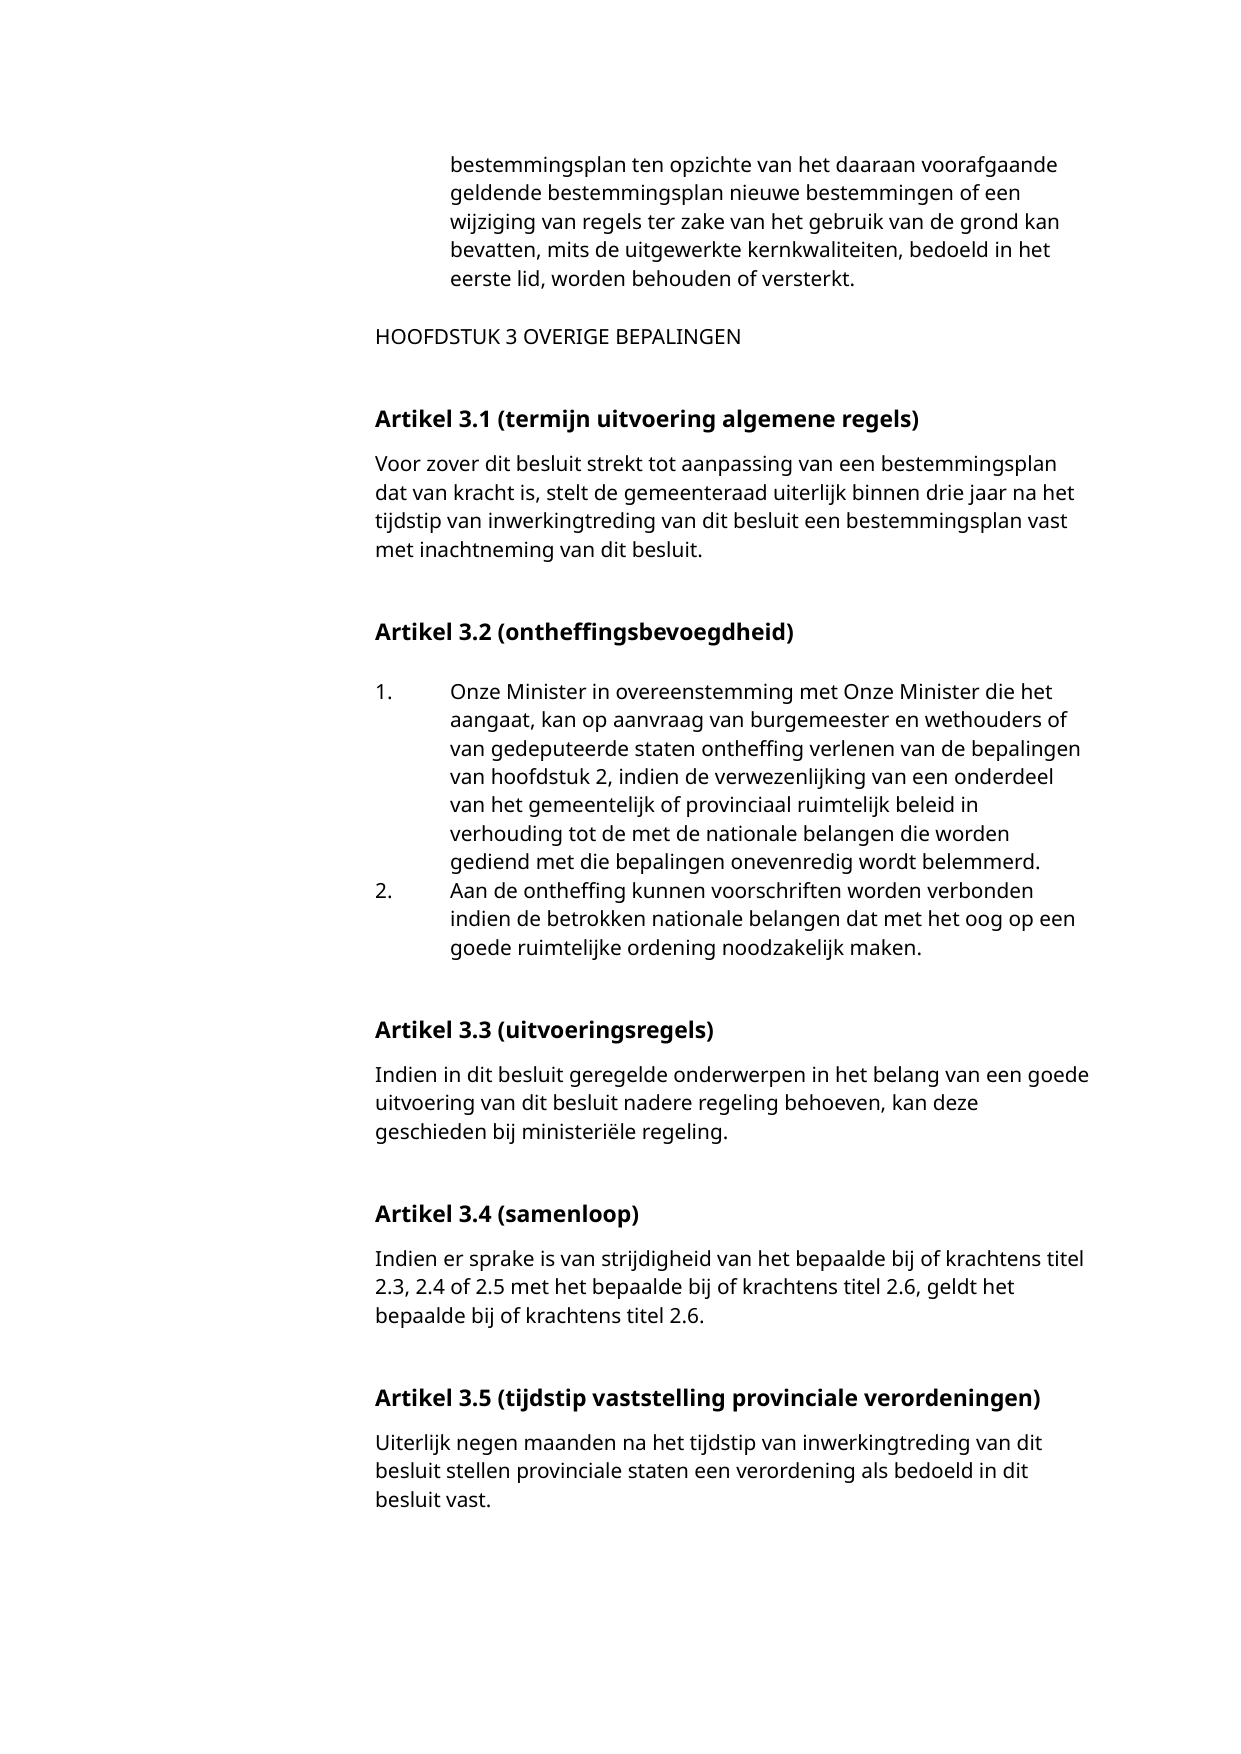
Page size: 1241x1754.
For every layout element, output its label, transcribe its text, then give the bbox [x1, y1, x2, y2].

text Voor zover dit besluit strekt tot aanpassing van een bestemmingsplan dat van kracht is, stelt de gemeenteraad uiterlijk binnen drie jaar na het tijdstip van inwerkingtreding van dit besluit een bestemmingsplan vast met inachtneming van dit besluit. [375, 449, 1090, 563]
list bestemmingsplan ten opzichte van het daaraan voorafgaande geldende bestemmingsplan nieuwe bestemmingen of een wijziging van regels ter zake van het gebruik van de grond kan bevatten, mits de uitgewerkte kernkwaliteiten, bedoeld in het eerste lid, worden behouden of versterkt. [375, 150, 1090, 292]
subtitle HOOFDSTUK 3 OVERIGE BEPALINGEN [375, 322, 1090, 351]
subtitle Artikel 3.4 (samenloop) [375, 1198, 1090, 1229]
text Uiterlijk negen maanden na het tijdstip van inwerkingtreding van dit besluit stellen provinciale staten een verordening als bedoeld in dit besluit vast. [375, 1428, 1090, 1513]
text Indien er sprake is van strijdigheid van het bepaalde bij of krachtens titel 2.3, 2.4 of 2.5 met het bepaalde bij of krachtens titel 2.6, geldt het bepaalde bij of krachtens titel 2.6. [375, 1244, 1090, 1329]
subtitle Artikel 3.3 (uitvoeringsregels) [375, 1014, 1090, 1045]
list Aan de ontheffing kunnen voorschriften worden verbonden indien de betrokken nationale belangen dat met het oog op een goede ruimtelijke ordening noodzakelijk maken. [375, 876, 1090, 961]
subtitle Artikel 3.5 (tijdstip vaststelling provinciale verordeningen) [375, 1382, 1090, 1413]
text Indien in dit besluit geregelde onderwerpen in het belang van een goede uitvoering van dit besluit nadere regeling behoeven, kan deze geschieden bij ministeriële regeling. [375, 1060, 1090, 1145]
list Onze Minister in overeenstemming met Onze Minister die het aangaat, kan op aanvraag van burgemeester en wethouders of van gedeputeerde staten ontheffing verlenen van de bepalingen van hoofdstuk 2, indien de verwezenlijking van een onderdeel van het gemeentelijk of provinciaal ruimtelijk beleid in verhouding tot de met de nationale belangen die worden gediend met die bepalingen onevenredig wordt belemmerd. [375, 677, 1090, 876]
subtitle Artikel 3.1 (termijn uitvoering algemene regels) [375, 403, 1090, 434]
subtitle Artikel 3.2 (ontheffingsbevoegdheid) [375, 616, 1090, 647]
